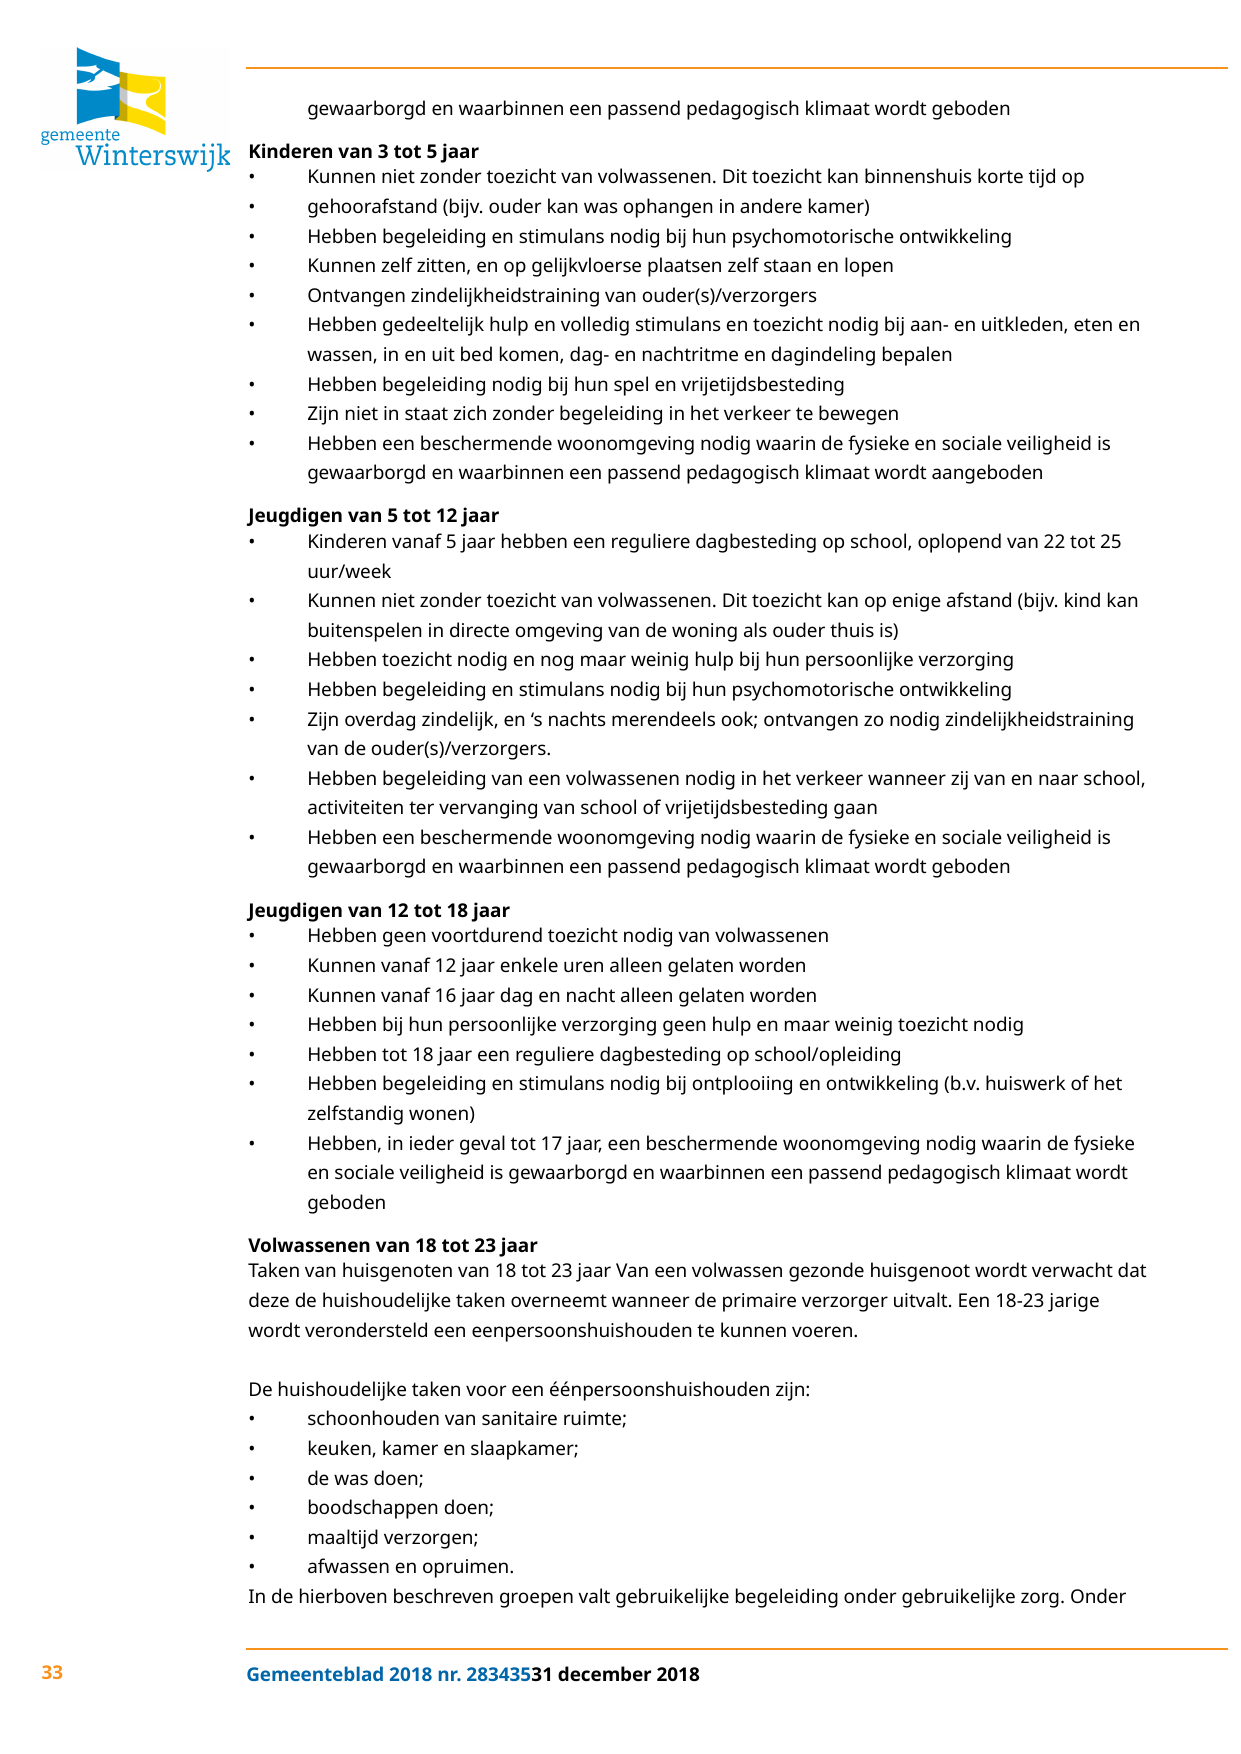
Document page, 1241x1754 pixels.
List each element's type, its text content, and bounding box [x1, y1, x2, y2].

list Kunnen niet zonder toezicht van volwassenen. Dit toezicht kan op enige afstand (bijv. kind kan buitenspelen in directe omgeving van de woning als ouder thuis is) [248, 587, 1152, 643]
list Ontvangen zindelijkheidstraining van ouder(s)/verzorgers [248, 282, 1152, 308]
list Zijn niet in staat zich zonder begeleiding in het verkeer te bewegen [248, 400, 1152, 426]
list Kunnen vanaf 16 jaar dag en nacht alleen gelaten worden [248, 982, 1152, 1007]
list keuken, kamer en slaapkamer; [248, 1435, 1152, 1461]
text Jeugdigen van 12 tot 18 jaar [248, 897, 1152, 923]
text Jeugdigen van 5 tot 12 jaar [248, 503, 1152, 528]
list boodschappen doen; [248, 1494, 1152, 1520]
list Kunnen zelf zitten, en op gelijkvloerse plaatsen zelf staan en lopen [248, 252, 1152, 278]
list Kunnen vanaf 12 jaar enkele uren alleen gelaten worden [248, 952, 1152, 978]
list de was doen; [248, 1465, 1152, 1491]
list Hebben begeleiding nodig bij hun spel en vrijetijdsbesteding [248, 371, 1152, 396]
text Volwassenen van 18 tot 23 jaar [248, 1232, 1152, 1258]
list Zijn overdag zindelijk, en ‘s nachts merendeels ook; ontvangen zo nodig zindelijkheidstraining van de ouder(s)/verzorgers. [248, 706, 1152, 761]
list Hebben begeleiding van een volwassenen nodig in het verkeer wanneer zij van en naar school, activiteiten ter vervanging van school of vrijetijdsbesteding gaan [248, 765, 1152, 820]
list Kinderen vanaf 5 jaar hebben een reguliere dagbesteding op school, oplopend van 22 tot 25 uur/week [248, 528, 1152, 584]
list afwassen en opruimen. [248, 1553, 1152, 1579]
list Kunnen niet zonder toezicht van volwassenen. Dit toezicht kan binnenshuis korte tijd op [248, 164, 1152, 189]
list Hebben geen voortdurend toezicht nodig van volwassenen [248, 923, 1152, 948]
list gewaarborgd en waarbinnen een passend pedagogisch klimaat wordt geboden [248, 95, 1152, 121]
picture [41, 47, 231, 172]
text De huishoudelijke taken voor een éénpersoonshuishouden zijn: [248, 1376, 1152, 1402]
text Taken van huisgenoten van 18 tot 23 jaar Van een volwassen gezonde huisgenoot wordt verwacht dat deze de huishoudelijke taken overneemt wanneer de primaire verzorger uitvalt. Een 18-23 jarige wordt verondersteld een eenpersoonshuishouden te kunnen voeren. [248, 1258, 1152, 1343]
list schoonhouden van sanitaire ruimte; [248, 1406, 1152, 1431]
list Hebben begeleiding en stimulans nodig bij ontplooiing en ontwikkeling (b.v. huiswerk of het zelfstandig wonen) [248, 1071, 1152, 1126]
list maaltijd verzorgen; [248, 1524, 1152, 1550]
list Hebben begeleiding en stimulans nodig bij hun psychomotorische ontwikkeling [248, 676, 1152, 702]
text In de hierboven beschreven groepen valt gebruikelijke begeleiding onder gebruikelijke zorg. Onder [248, 1583, 1152, 1609]
list Hebben toezicht nodig en nog maar weinig hulp bij hun persoonlijke verzorging [248, 647, 1152, 672]
list gehoorafstand (bijv. ouder kan was ophangen in andere kamer) [248, 193, 1152, 219]
list Hebben, in ieder geval tot 17 jaar, een beschermende woonomgeving nodig waarin de fysieke en sociale veiligheid is gewaarborgd en waarbinnen een passend pedagogisch klimaat wordt geboden [248, 1130, 1152, 1214]
list Hebben een beschermende woonomgeving nodig waarin de fysieke en sociale veiligheid is gewaarborgd en waarbinnen een passend pedagogisch klimaat wordt geboden [248, 824, 1152, 879]
list Hebben begeleiding en stimulans nodig bij hun psychomotorische ontwikkeling [248, 223, 1152, 248]
list Hebben een beschermende woonomgeving nodig waarin de fysieke en sociale veiligheid is gewaarborgd en waarbinnen een passend pedagogisch klimaat wordt aangeboden [248, 430, 1152, 485]
text Kinderen van 3 tot 5 jaar [248, 138, 1152, 164]
list Hebben bij hun persoonlijke verzorging geen hulp en maar weinig toezicht nodig [248, 1011, 1152, 1037]
list Hebben gedeeltelijk hulp en volledig stimulans en toezicht nodig bij aan- en uitkleden, eten en wassen, in en uit bed komen, dag- en nachtritme en dagindeling bepalen [248, 312, 1152, 367]
list Hebben tot 18 jaar een reguliere dagbesteding op school/opleiding [248, 1041, 1152, 1067]
picture [225, 153, 231, 162]
